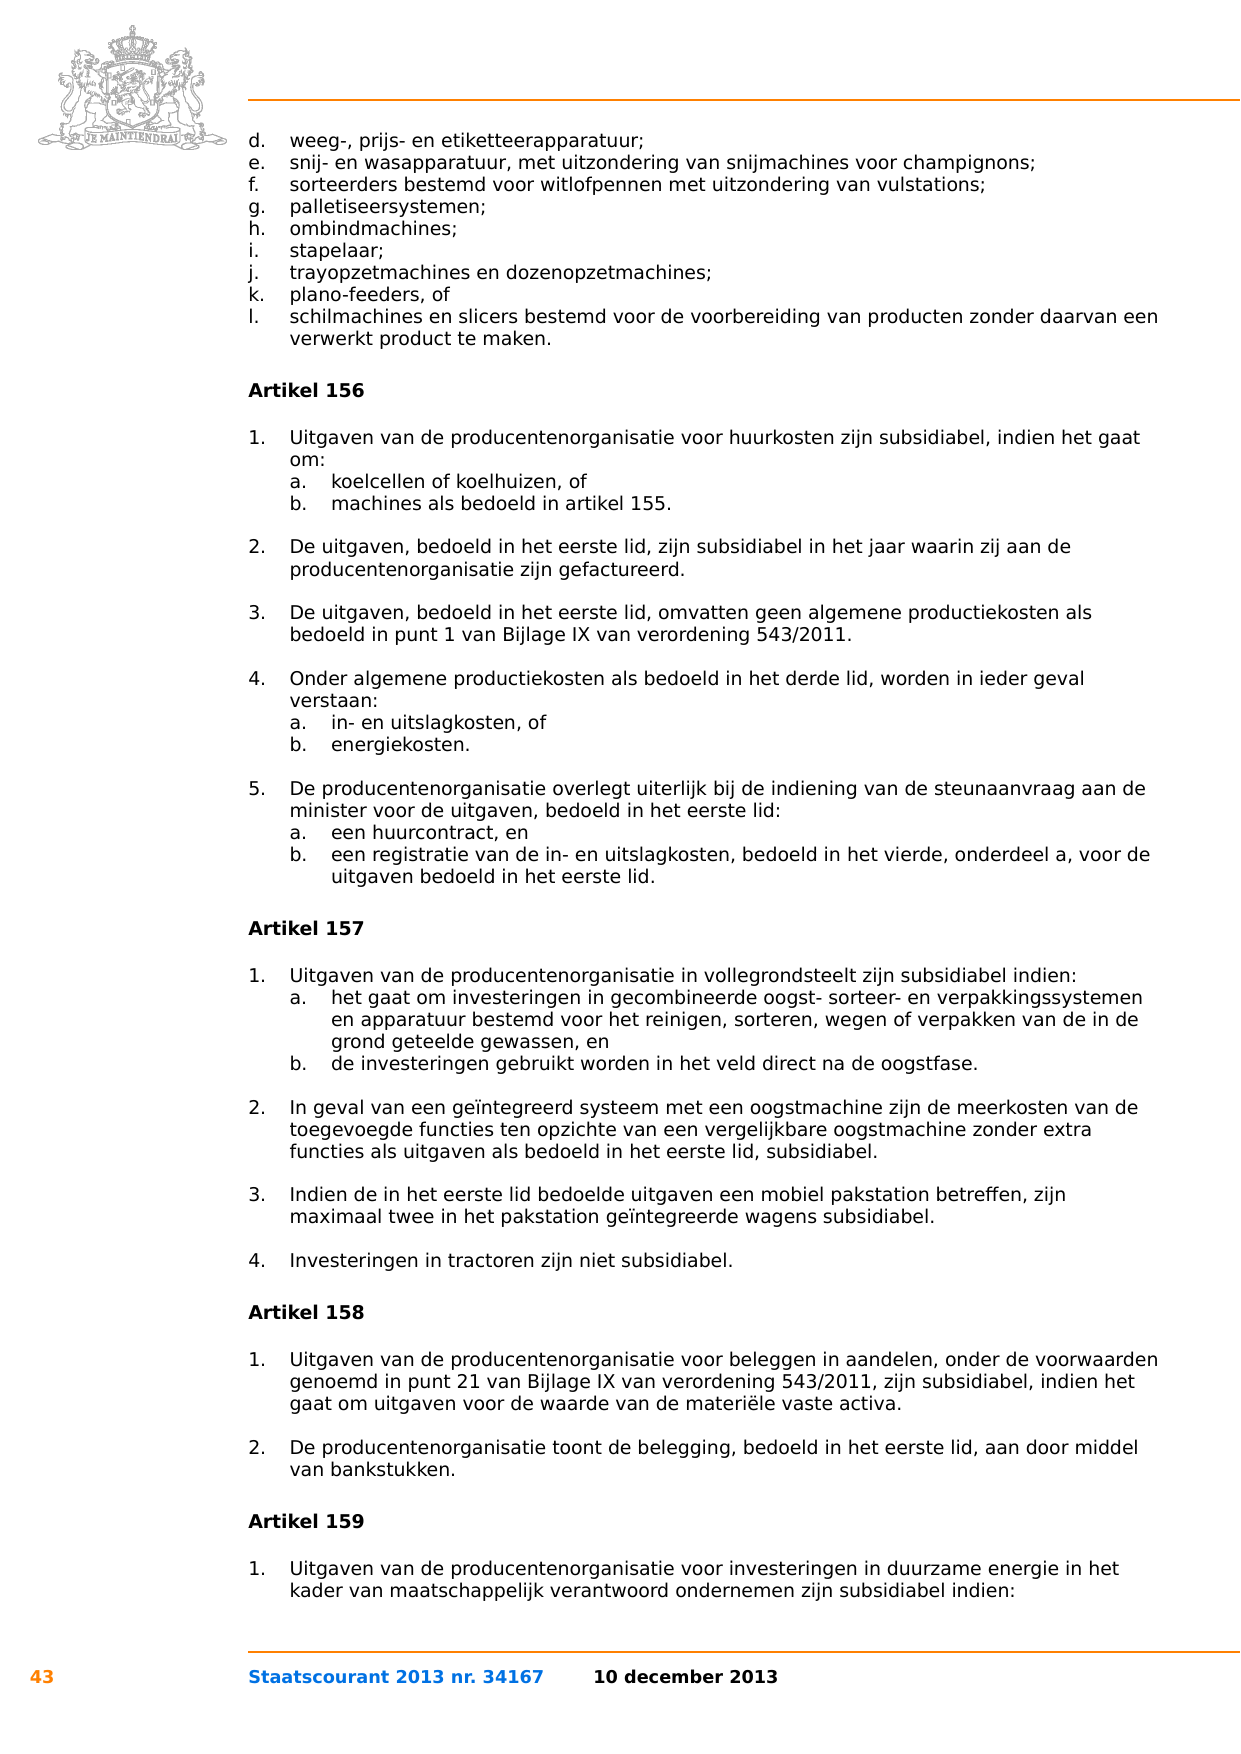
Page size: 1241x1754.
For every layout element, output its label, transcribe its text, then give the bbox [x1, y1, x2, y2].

text 3. Indien de in het eerste lid bedoelde uitgaven een mobiel pakstation betreffen, zijn maximaal twee in het pakstation geïntegreerde wagens subsidiabel. [248, 1184, 1163, 1228]
subtitle Artikel 158 [248, 1302, 1163, 1324]
subtitle Artikel 156 [248, 380, 1163, 402]
text 1. Uitgaven van de producentenorganisatie voor investeringen in duurzame energie in het kader van maatschappelijk verantwoord ondernemen zijn subsidiabel indien: [248, 1558, 1163, 1602]
text d. weeg-, prijs- en etiketteerapparatuur; [248, 130, 1163, 152]
text 1. Uitgaven van de producentenorganisatie in vollegrondsteelt zijn subsidiabel indien: [248, 965, 1163, 987]
text 4. Onder algemene productiekosten als bedoeld in het derde lid, worden in ieder geval verstaan: [248, 668, 1163, 712]
text 1. Uitgaven van de producentenorganisatie voor huurkosten zijn subsidiabel, indien het gaat om: [248, 427, 1163, 471]
text 1. Uitgaven van de producentenorganisatie voor beleggen in aandelen, onder de voorwaarden genoemd in punt 21 van Bijlage IX van verordening 543/2011, zijn subsidiabel, indien het gaat om uitgaven voor de waarde van de materiële vaste activa. [248, 1349, 1163, 1415]
text b. machines als bedoeld in artikel 155. [289, 493, 1163, 514]
text j. trayopzetmachines en dozenopzetmachines; [248, 262, 1163, 284]
text g. palletiseersystemen; [248, 196, 1163, 218]
text a. in- en uitslagkosten, of [289, 712, 1163, 734]
text 3. De uitgaven, bedoeld in het eerste lid, omvatten geen algemene productiekosten als bedoeld in punt 1 van Bijlage IX van verordening 543/2011. [248, 602, 1163, 646]
picture [38, 25, 227, 150]
text 2. De producentenorganisatie toont de belegging, bedoeld in het eerste lid, aan door middel van bankstukken. [248, 1437, 1163, 1481]
subtitle Artikel 159 [248, 1511, 1163, 1533]
subtitle Artikel 157 [248, 918, 1163, 940]
text l. schilmachines en slicers bestemd voor de voorbereiding van producten zonder daarvan een verwerkt product te maken. [248, 306, 1163, 350]
text a. koelcellen of koelhuizen, of [289, 471, 1163, 493]
text b. energiekosten. [289, 734, 1163, 756]
text a. het gaat om investeringen in gecombineerde oogst- sorteer- en verpakkingssystemen en apparatuur bestemd voor het reinigen, sorteren, wegen of verpakken van de in de grond geteelde gewassen, en [289, 987, 1163, 1053]
text f. sorteerders bestemd voor witlofpennen met uitzondering van vulstations; [248, 174, 1163, 196]
text 2. In geval van een geïntegreerd systeem met een oogstmachine zijn de meerkosten van de toegevoegde functies ten opzichte van een vergelijkbare oogstmachine zonder extra functies als uitgaven als bedoeld in het eerste lid, subsidiabel. [248, 1097, 1163, 1162]
text b. de investeringen gebruikt worden in het veld direct na de oogstfase. [289, 1053, 1163, 1075]
text 5. De producentenorganisatie overlegt uiterlijk bij de indiening van de steunaanvraag aan de minister voor de uitgaven, bedoeld in het eerste lid: [248, 778, 1163, 822]
text h. ombindmachines; [248, 218, 1163, 240]
text 4. Investeringen in tractoren zijn niet subsidiabel. [248, 1250, 1163, 1272]
text k. plano-feeders, of [248, 284, 1163, 306]
text a. een huurcontract, en [289, 822, 1163, 844]
text b. een registratie van de in- en uitslagkosten, bedoeld in het vierde, onderdeel a, voor de uitgaven bedoeld in het eerste lid. [289, 844, 1163, 888]
text i. stapelaar; [248, 240, 1163, 262]
text e. snij- en wasapparatuur, met uitzondering van snijmachines voor champignons; [248, 152, 1163, 174]
text 2. De uitgaven, bedoeld in het eerste lid, zijn subsidiabel in het jaar waarin zij aan de producentenorganisatie zijn gefactureerd. [248, 536, 1163, 580]
